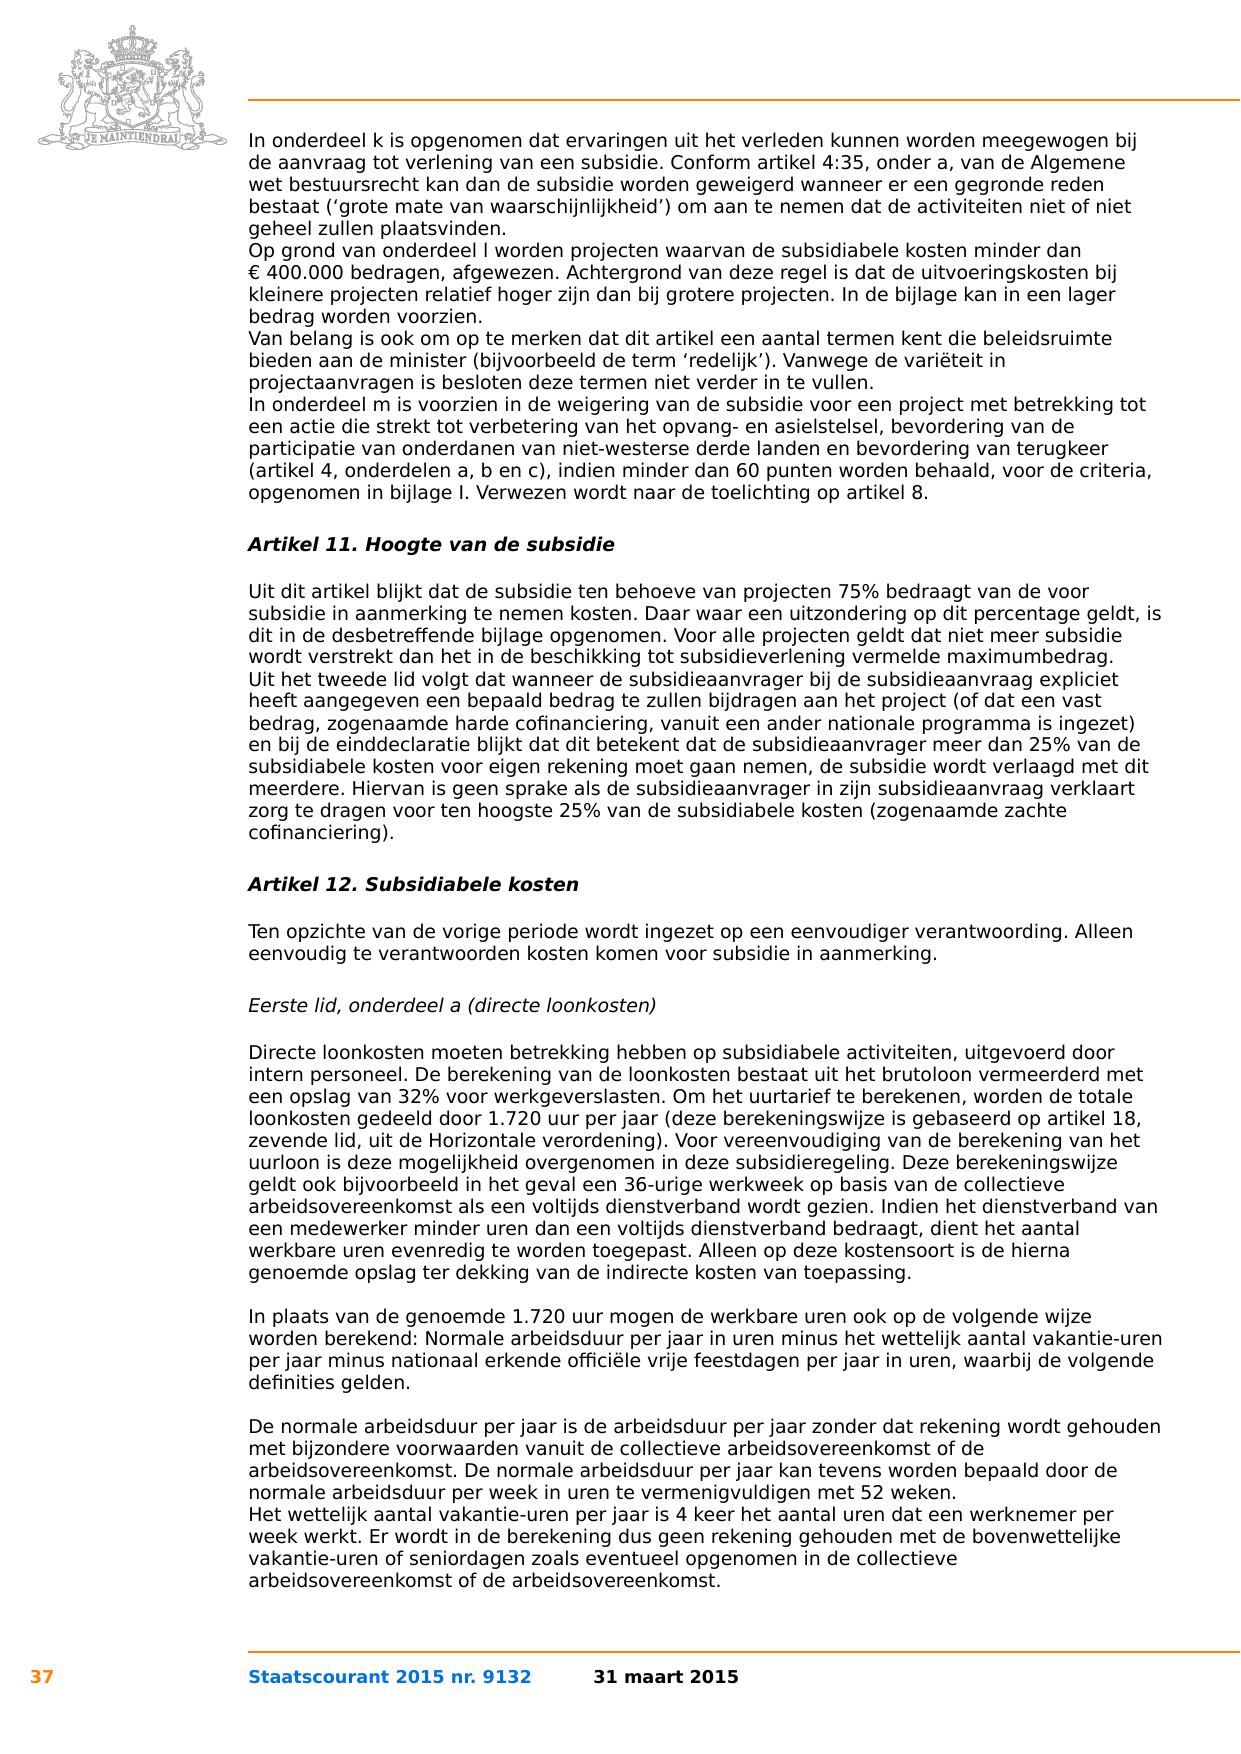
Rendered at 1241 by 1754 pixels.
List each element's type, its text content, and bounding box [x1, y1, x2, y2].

text Het wettelijk aantal vakantie-uren per jaar is 4 keer het aantal uren dat een werknemer per week werkt. Er wordt in de berekening dus geen rekening gehouden met de bovenwettelijke vakantie-uren of seniordagen zoals eventueel opgenomen in de collectieve arbeidsovereenkomst of de arbeidsovereenkomst. [248, 1503, 1163, 1591]
text In onderdeel k is opgenomen dat ervaringen uit het verleden kunnen worden meegewogen bij de aanvraag tot verlening van een subsidie. Conform artikel 4:35, onder a, van de Algemene wet bestuursrecht kan dan de subsidie worden geweigerd wanneer er een gegronde reden bestaat (‘grote mate van waarschijnlijkheid’) om aan te nemen dat de activiteiten niet of niet geheel zullen plaatsvinden. [248, 130, 1163, 240]
text Op grond van onderdeel l worden projecten waarvan de subsidiabele kosten minder dan € 400.000 bedragen, afgewezen. Achtergrond van deze regel is dat de uitvoeringskosten bij kleinere projecten relatief hoger zijn dan bij grotere projecten. In de bijlage kan in een lager bedrag worden voorzien. [248, 240, 1163, 328]
text Uit dit artikel blijkt dat de subsidie ten behoeve van projecten 75% bedraagt van de voor subsidie in aanmerking te nemen kosten. Daar waar een uitzondering op dit percentage geldt, is dit in de desbetreffende bijlage opgenomen. Voor alle projecten geldt dat niet meer subsidie wordt verstrekt dan het in de beschikking tot subsidieverlening vermelde maximumbedrag. [248, 581, 1163, 668]
text Uit het tweede lid volgt dat wanneer de subsidieaanvrager bij de subsidieaanvraag expliciet heeft aangegeven een bepaald bedrag te zullen bijdragen aan het project (of dat een vast bedrag, zogenaamde harde cofinanciering, vanuit een ander nationale programma is ingezet) en bij de einddeclaratie blijkt dat dit betekent dat de subsidieaanvrager meer dan 25% van de subsidiabele kosten voor eigen rekening moet gaan nemen, de subsidie wordt verlaagd met dit meerdere. Hiervan is geen sprake als de subsidieaanvrager in zijn subsidieaanvraag verklaart zorg te dragen voor ten hoogste 25% van de subsidiabele kosten (zogenaamde zachte cofinanciering). [248, 668, 1163, 844]
subtitle Artikel 12. Subsidiabele kosten [248, 874, 1163, 896]
text In onderdeel m is voorzien in de weigering van de subsidie voor een project met betrekking tot een actie die strekt tot verbetering van het opvang- en asielstelsel, bevordering van de participatie van onderdanen van niet-westerse derde landen en bevordering van terugkeer (artikel 4, onderdelen a, b en c), indien minder dan 60 punten worden behaald, voor de criteria, opgenomen in bijlage I. Verwezen wordt naar de toelichting op artikel 8. [248, 394, 1163, 503]
subtitle Artikel 11. Hoogte van de subsidie [248, 533, 1163, 556]
picture [38, 25, 227, 150]
text Directe loonkosten moeten betrekking hebben op subsidiabele activiteiten, uitgevoerd door intern personeel. De berekening van de loonkosten bestaat uit het brutoloon vermeerderd met een opslag van 32% voor werkgeverslasten. Om het uurtarief te berekenen, worden de totale loonkosten gedeeld door 1.720 uur per jaar (deze berekeningswijze is gebaseerd op artikel 18, zevende lid, uit de Horizontale verordening). Voor vereenvoudiging van de berekening van het uurloon is deze mogelijkheid overgenomen in deze subsidieregeling. Deze berekeningswijze geldt ook bijvoorbeeld in het geval een 36-urige werkweek op basis van de collectieve arbeidsovereenkomst als een voltijds dienstverband wordt gezien. Indien het dienstverband van een medewerker minder uren dan een voltijds dienstverband bedraagt, dient het aantal werkbare uren evenredig te worden toegepast. Alleen op deze kostensoort is de hierna genoemde opslag ter dekking van de indirecte kosten van toepassing. [248, 1042, 1163, 1284]
text Van belang is ook om op te merken dat dit artikel een aantal termen kent die beleidsruimte bieden aan de minister (bijvoorbeeld de term ‘redelijk’). Vanwege de variëteit in projectaanvragen is besloten deze termen niet verder in te vullen. [248, 328, 1163, 394]
text De normale arbeidsduur per jaar is de arbeidsduur per jaar zonder dat rekening wordt gehouden met bijzondere voorwaarden vanuit de collectieve arbeidsovereenkomst of de arbeidsovereenkomst. De normale arbeidsduur per jaar kan tevens worden bepaald door de normale arbeidsduur per week in uren te vermenigvuldigen met 52 weken. [248, 1416, 1163, 1503]
subtitle Eerste lid, onderdeel a (directe loonkosten) [248, 995, 1163, 1017]
text Ten opzichte van de vorige periode wordt ingezet op een eenvoudiger verantwoording. Alleen eenvoudig te verantwoorden kosten komen voor subsidie in aanmerking. [248, 921, 1163, 965]
text In plaats van de genoemde 1.720 uur mogen de werkbare uren ook op de volgende wijze worden berekend: Normale arbeidsduur per jaar in uren minus het wettelijk aantal vakantie-uren per jaar minus nationaal erkende officiële vrije feestdagen per jaar in uren, waarbij de volgende definities gelden. [248, 1306, 1163, 1394]
